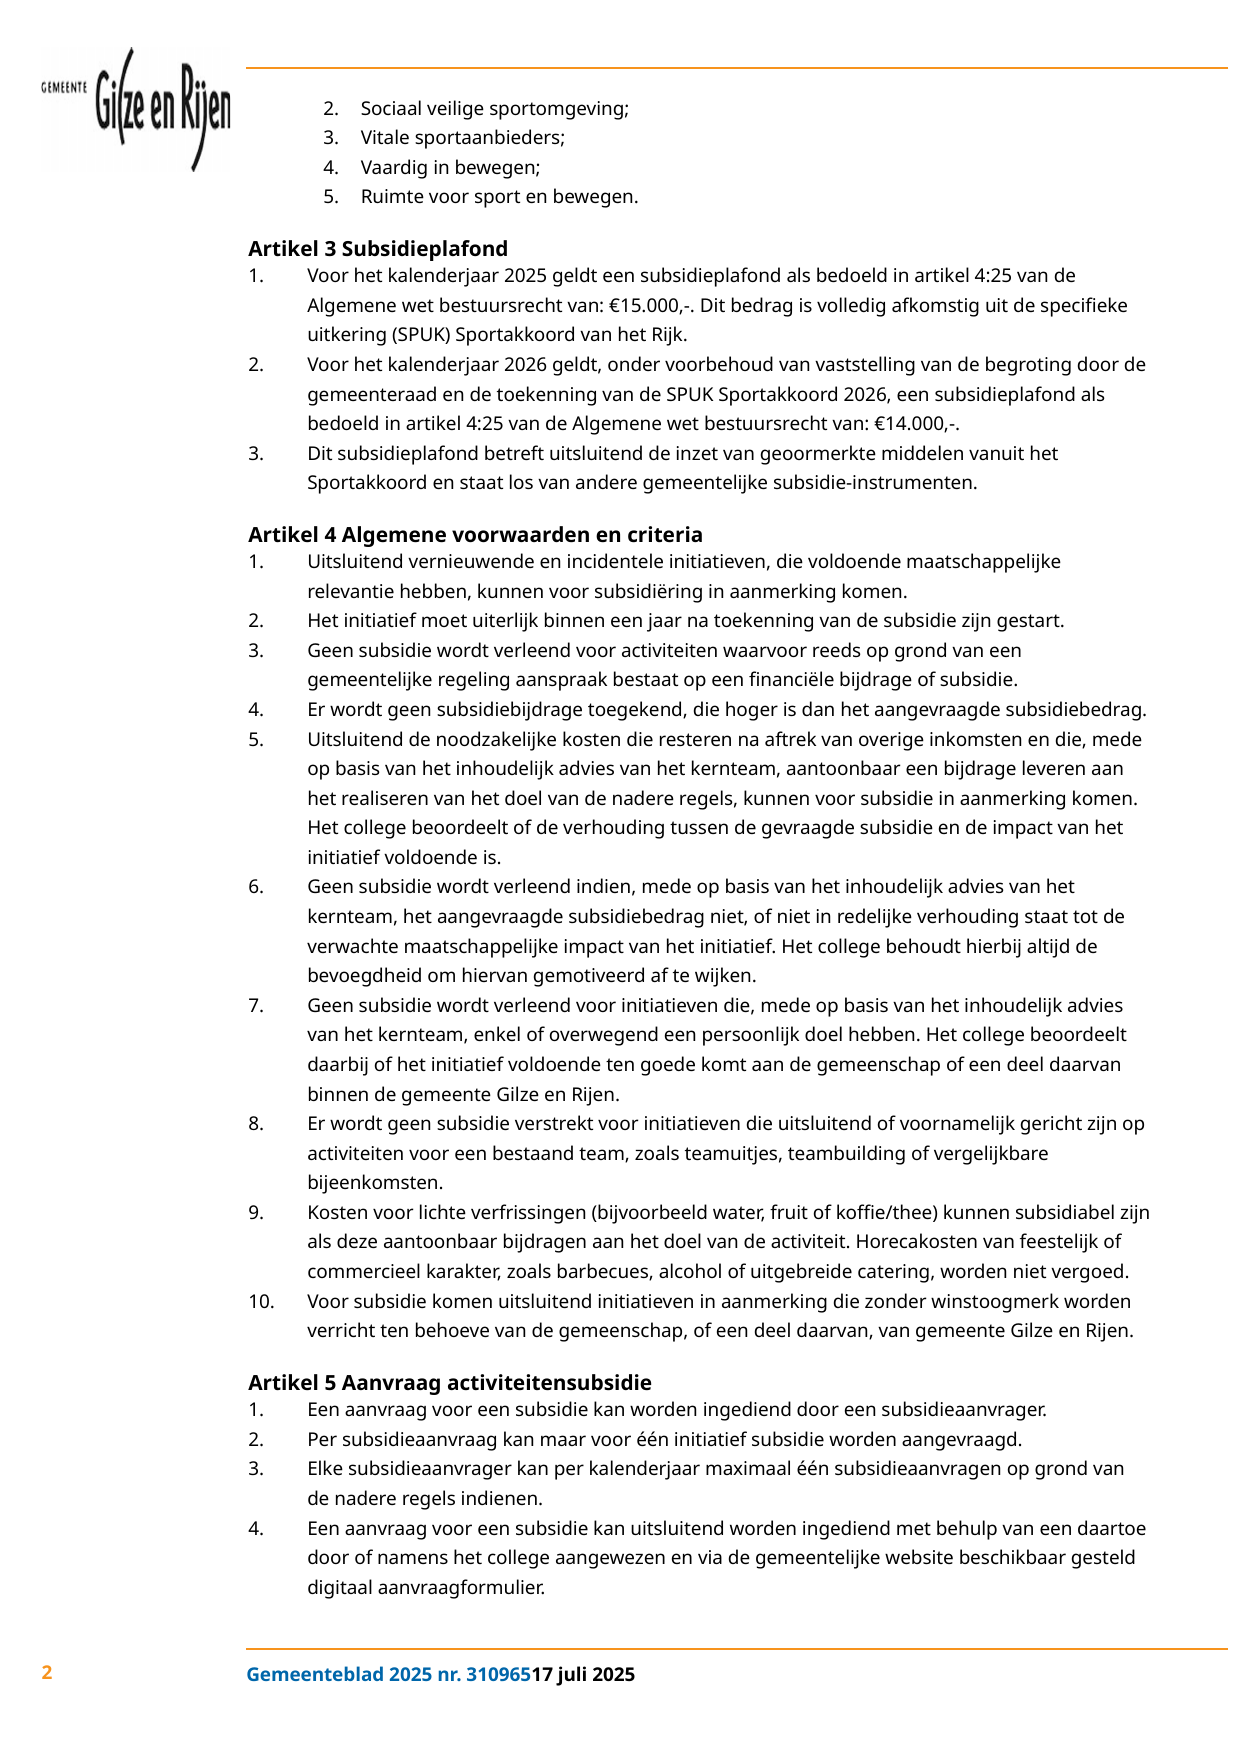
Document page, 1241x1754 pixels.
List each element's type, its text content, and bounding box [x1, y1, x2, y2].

list Per subsidieaanvraag kan maar voor één initiatief subsidie worden aangevraagd. [248, 1426, 1152, 1452]
list Er wordt geen subsidie verstrekt voor initiatieven die uitsluitend of voornamelijk gericht zijn op activiteiten voor een bestaand team, zoals teamuitjes, teambuilding of vergelijkbare bijeenkomsten. [248, 1110, 1152, 1195]
list Een aanvraag voor een subsidie kan worden ingediend door een subsidieaanvrager. [248, 1396, 1152, 1422]
list Elke subsidieaanvrager kan per kalenderjaar maximaal één subsidieaanvragen op grond van de nadere regels indienen. [248, 1456, 1152, 1511]
text Artikel 4 Algemene voorwaarden en criteria [248, 520, 1152, 548]
list Geen subsidie wordt verleend indien, mede op basis van het inhoudelijk advies van het kernteam, het aangevraagde subsidiebedrag niet, of niet in redelijke verhouding staat tot de verwachte maatschappelijke impact van het initiatief. Het college behoudt hierbij altijd de bevoegdheid om hiervan gemotiveerd af te wijken. [248, 874, 1152, 988]
list Voor het kalenderjaar 2025 geldt een subsidieplafond als bedoeld in artikel 4:25 van de Algemene wet bestuursrecht van: €15.000,-. Dit bedrag is volledig afkomstig uit de specifieke uitkering (SPUK) Sportakkoord van het Rijk. [248, 262, 1152, 347]
list Vitale sportaanbieders; [323, 124, 1152, 150]
list Kosten voor lichte verfrissingen (bijvoorbeeld water, fruit of koffie/thee) kunnen subsidiabel zijn als deze aantoonbaar bijdragen aan het doel van de activiteit. Horecakosten van feestelijk of commercieel karakter, zoals barbecues, alcohol of uitgebreide catering, worden niet vergoed. [248, 1199, 1152, 1284]
list Het initiatief moet uiterlijk binnen een jaar na toekenning van de subsidie zijn gestart. [248, 607, 1152, 633]
list Voor subsidie komen uitsluitend initiatieven in aanmerking die zonder winstoogmerk worden verricht ten behoeve van de gemeenschap, of een deel daarvan, van gemeente Gilze en Rijen. [248, 1288, 1152, 1343]
list Vaardig in bewegen; [323, 154, 1152, 180]
picture [41, 47, 231, 172]
list Uitsluitend de noodzakelijke kosten die resteren na aftrek van overige inkomsten en die, mede op basis van het inhoudelijk advies van het kernteam, aantoonbaar een bijdrage leveren aan het realiseren van het doel van de nadere regels, kunnen voor subsidie in aanmerking komen. Het college beoordeelt of de verhouding tussen de gevraagde subsidie en de impact van het initiatief voldoende is. [248, 726, 1152, 870]
list Voor het kalenderjaar 2026 geldt, onder voorbehoud van vaststelling van de begroting door de gemeenteraad en de toekenning van de SPUK Sportakkoord 2026, een subsidieplafond als bedoeld in artikel 4:25 van de Algemene wet bestuursrecht van: €14.000,-. [248, 351, 1152, 436]
list Ruimte voor sport en bewegen. [323, 183, 1152, 209]
list Uitsluitend vernieuwende en incidentele initiatieven, die voldoende maatschappelijke relevantie hebben, kunnen voor subsidiëring in aanmerking komen. [248, 548, 1152, 604]
list Dit subsidieplafond betreft uitsluitend de inzet van geoormerkte middelen vanuit het Sportakkoord en staat los van andere gemeentelijke subsidie-instrumenten. [248, 440, 1152, 495]
list Geen subsidie wordt verleend voor initiatieven die, mede op basis van het inhoudelijk advies van het kernteam, enkel of overwegend een persoonlijk doel hebben. Het college beoordeelt daarbij of het initiatief voldoende ten goede komt aan de gemeenschap of een deel daarvan binnen de gemeente Gilze en Rijen. [248, 992, 1152, 1107]
text Artikel 5 Aanvraag activiteitensubsidie [248, 1368, 1152, 1396]
list Een aanvraag voor een subsidie kan uitsluitend worden ingediend met behulp van een daartoe door of namens het college aangewezen en via de gemeentelijke website beschikbaar gesteld digitaal aanvraagformulier. [248, 1515, 1152, 1599]
list Er wordt geen subsidiebijdrage toegekend, die hoger is dan het aangevraagde subsidiebedrag. [248, 696, 1152, 722]
text Artikel 3 Subsidieplafond [248, 234, 1152, 262]
list Geen subsidie wordt verleend voor activiteiten waarvoor reeds op grond van een gemeentelijke regeling aanspraak bestaat op een financiële bijdrage of subsidie. [248, 637, 1152, 692]
list Sociaal veilige sportomgeving; [323, 95, 1152, 121]
